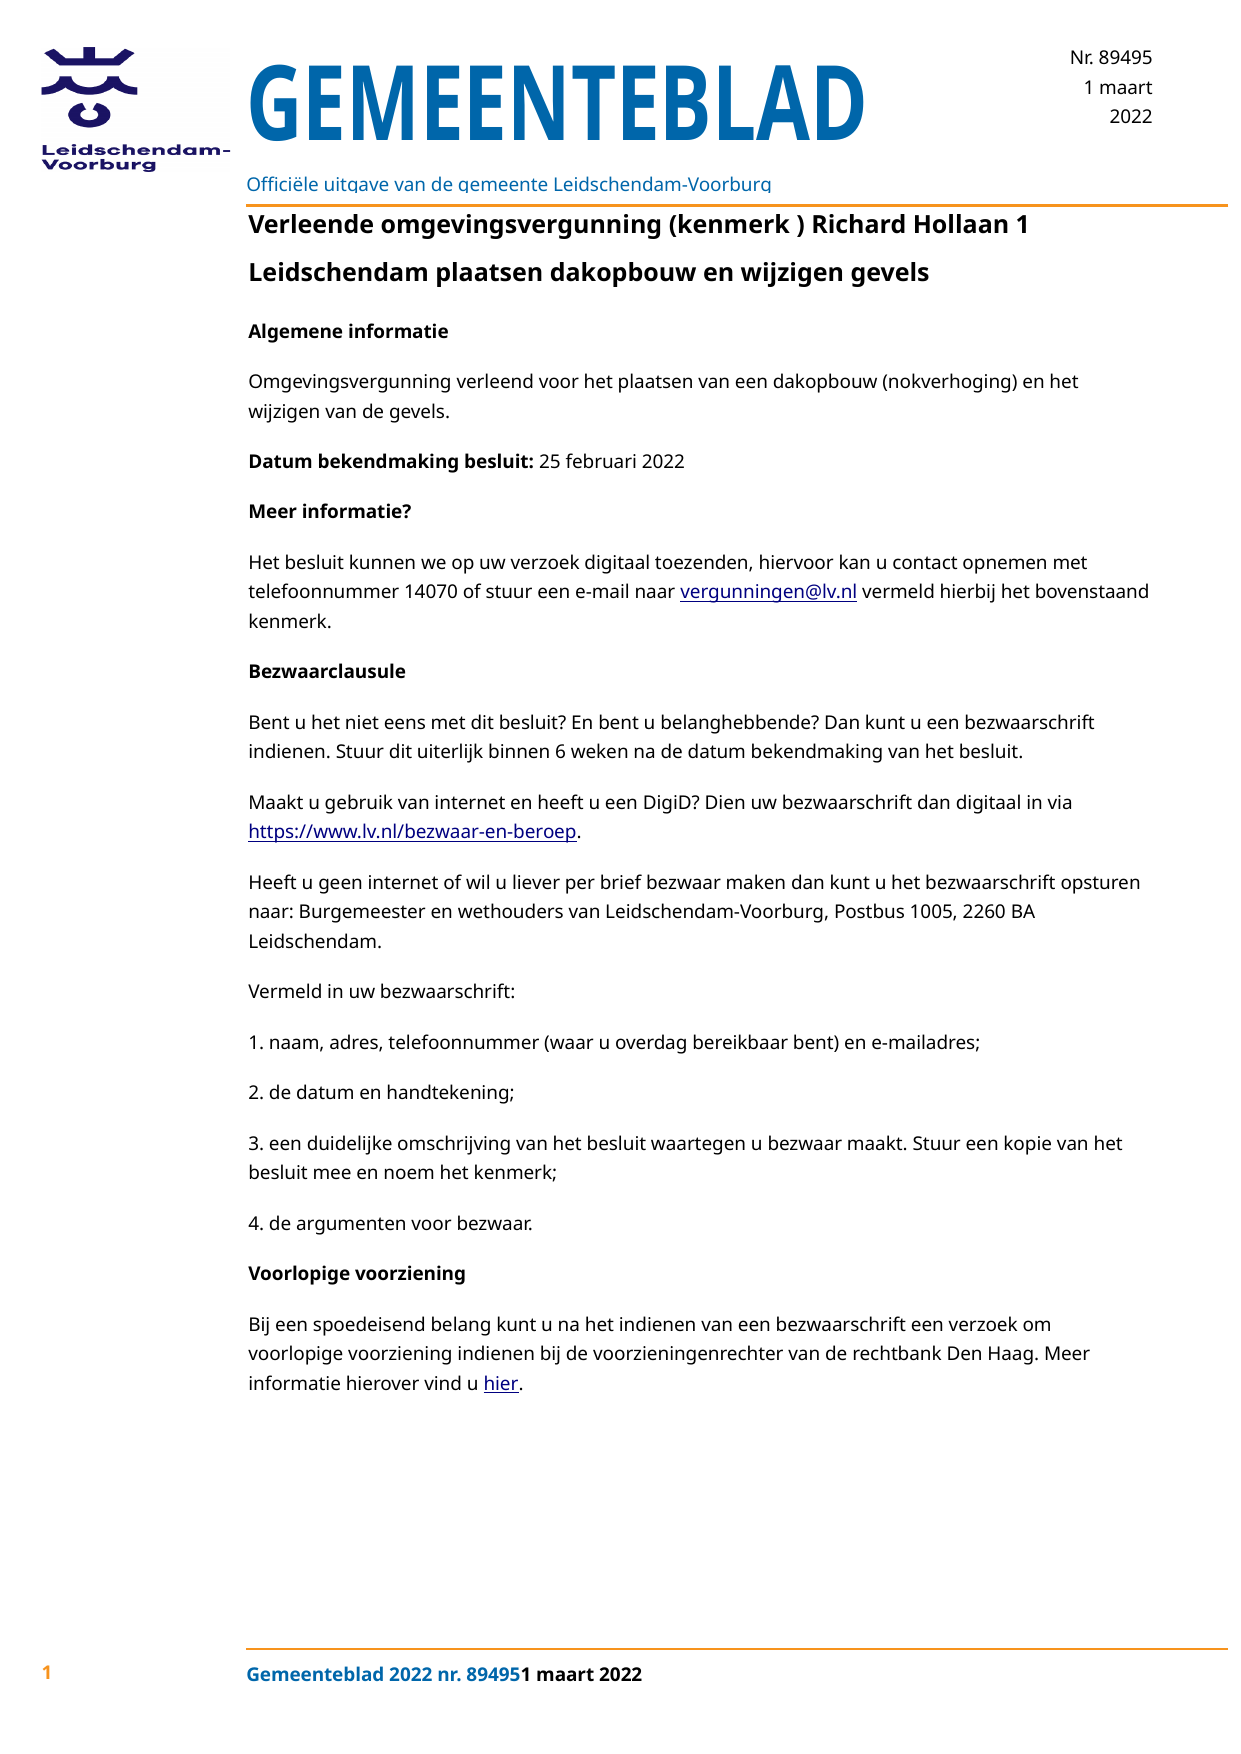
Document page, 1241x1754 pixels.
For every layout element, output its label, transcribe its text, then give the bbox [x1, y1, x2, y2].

text Meer informatie? [248, 499, 1152, 524]
text Datum bekendmaking besluit: 25 februari 2022 [248, 448, 1152, 474]
text Maakt u gebruik van internet en heeft u een DigiD? Dien uw bezwaarschrift dan digitaal in via https://www.lv.nl/bezwaar-en-beroep. [248, 789, 1152, 844]
text Bezwaarclausule [248, 659, 1152, 684]
text 2. de datum en handtekening; [248, 1079, 1152, 1105]
text 4. de argumenten voor bezwaar. [248, 1210, 1152, 1236]
text Omgevingsvergunning verleend voor het plaatsen van een dakopbouw (nokverhoging) en het wijzigen van de gevels. [248, 368, 1152, 424]
text Heeft u geen internet of wil u liever per brief bezwaar maken dan kunt u het bezwaarschrift opsturen naar: Burgemeester en wethouders van Leidschendam-Voorburg, Postbus 1005, 2260 BA Leidschendam. [248, 869, 1152, 954]
text 3. een duidelijke omschrijving van het besluit waartegen u bezwaar maakt. Stuur een kopie van het besluit mee en noem het kenmerk; [248, 1130, 1152, 1185]
text Algemene informatie [248, 318, 1152, 344]
text 1. naam, adres, telefoonnummer (waar u overdag bereikbaar bent) en e-mailadres; [248, 1029, 1152, 1055]
text Het besluit kunnen we op uw verzoek digitaal toezenden, hiervoor kan u contact opnemen met telefoonnummer 14070 of stuur een e-mail naar vergunningen@lv.nl vermeld hierbij het bovenstaand kenmerk. [248, 549, 1152, 634]
text Bent u het niet eens met dit besluit? En bent u belanghebbende? Dan kunt u een bezwaarschrift indienen. Stuur dit uiterlijk binnen 6 weken na de datum bekendmaking van het besluit. [248, 709, 1152, 764]
text Vermeld in uw bezwaarschrift: [248, 979, 1152, 1004]
picture [41, 47, 231, 172]
text Voorlopige voorziening [248, 1260, 1152, 1286]
text Verleende omgevingsvergunning (kenmerk ) Richard Hollaan 1 Leidschendam plaatsen dakopbouw en wijzigen gevels [248, 207, 1152, 288]
text Bij een spoedeisend belang kunt u na het indienen van een bezwaarschrift een verzoek om voorlopige voorziening indienen bij de voorzieningenrechter van de rechtbank Den Haag. Meer informatie hierover vind u hier. [248, 1311, 1152, 1396]
